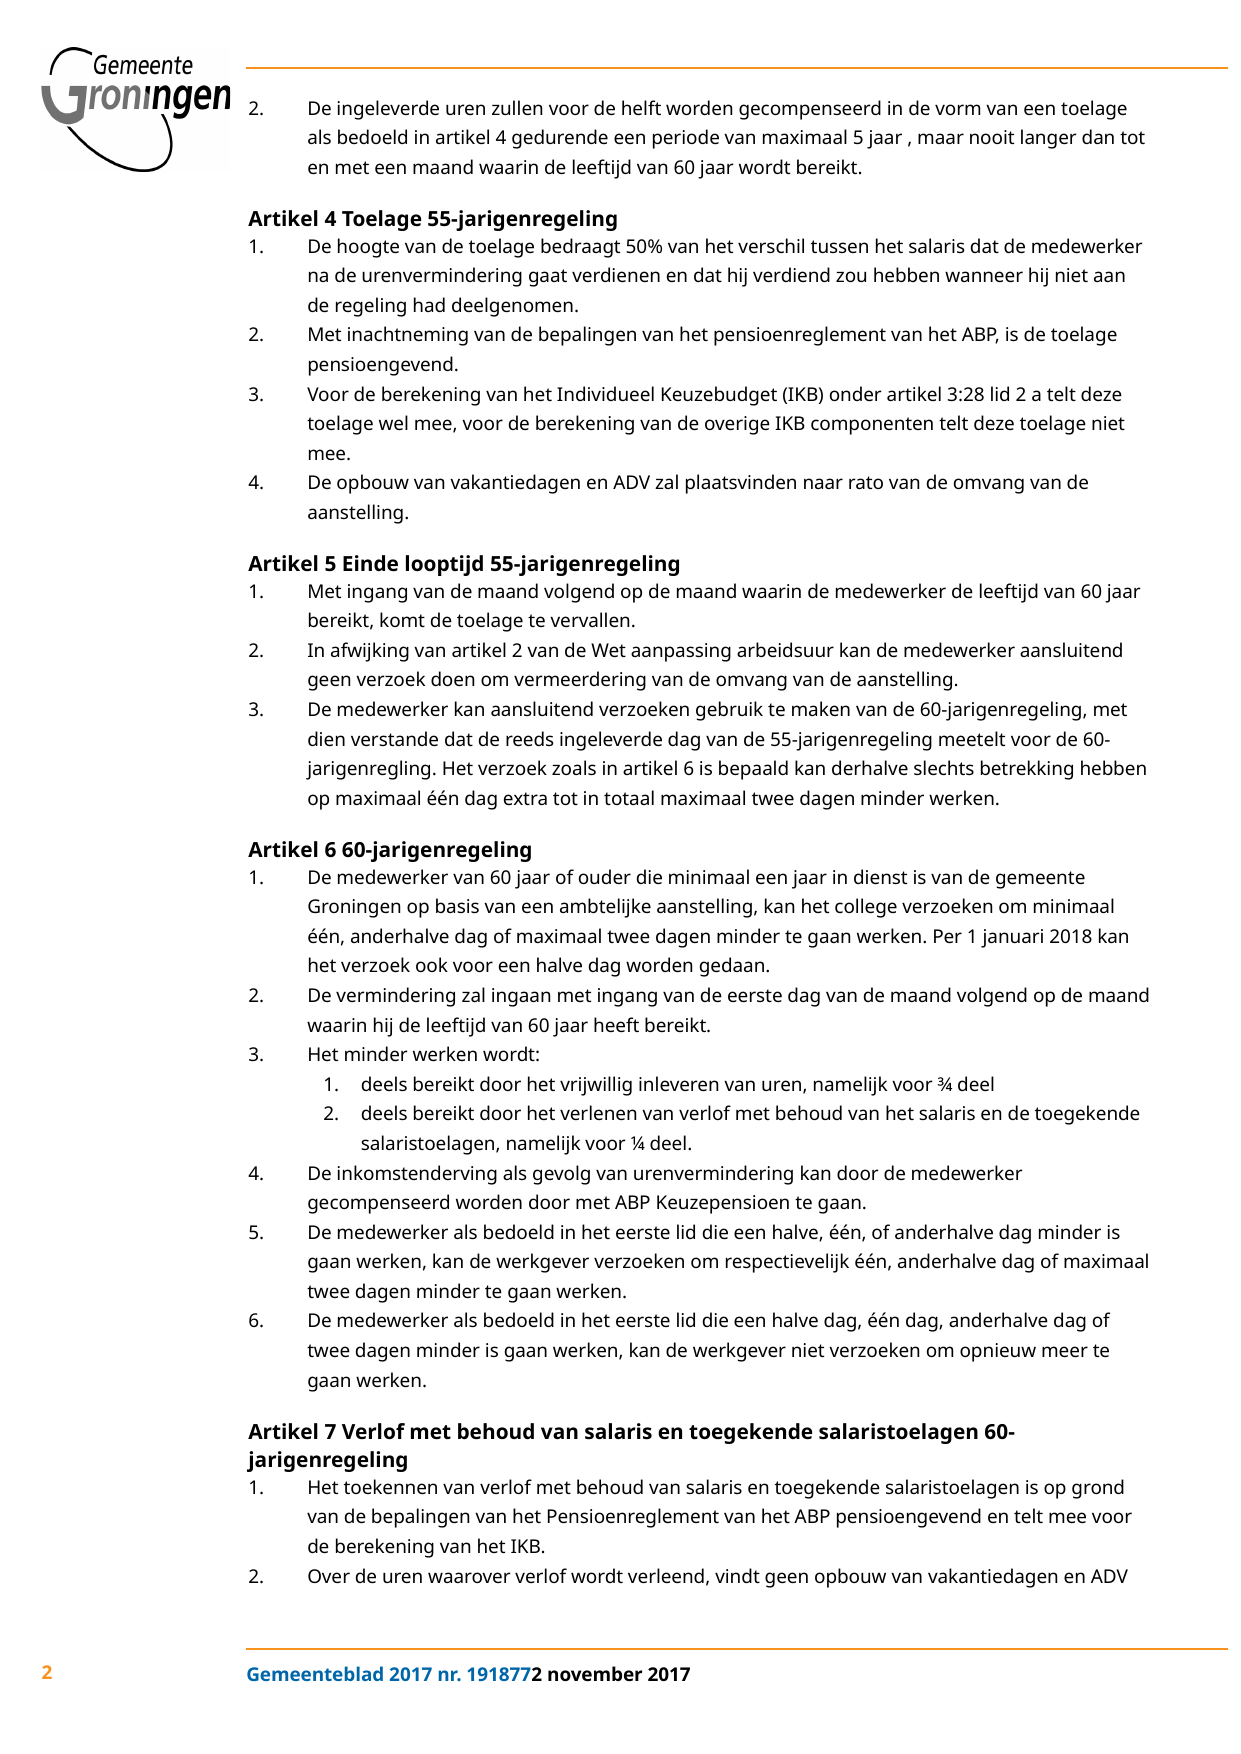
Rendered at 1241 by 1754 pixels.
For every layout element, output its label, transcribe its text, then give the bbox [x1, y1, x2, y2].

list De medewerker als bedoeld in het eerste lid die een halve, één, of anderhalve dag minder is gaan werken, kan de werkgever verzoeken om respectievelijk één, anderhalve dag of maximaal twee dagen minder te gaan werken. [248, 1219, 1152, 1304]
list Met inachtneming van de bepalingen van het pensioenreglement van het ABP, is de toelage pensioengevend. [248, 322, 1152, 377]
list De medewerker als bedoeld in het eerste lid die een halve dag, één dag, anderhalve dag of twee dagen minder is gaan werken, kan de werkgever niet verzoeken om opnieuw meer te gaan werken. [248, 1308, 1152, 1392]
list De opbouw van vakantiedagen en ADV zal plaatsvinden naar rato van de omvang van de aanstelling. [248, 469, 1152, 525]
list Met ingang van de maand volgend op de maand waarin de medewerker de leeftijd van 60 jaar bereikt, komt de toelage te vervallen. [248, 578, 1152, 633]
list deels bereikt door het vrijwillig inleveren van uren, namelijk voor ¾ deel [323, 1071, 1152, 1097]
list De vermindering zal ingaan met ingang van de eerste dag van de maand volgend op de maand waarin hij de leeftijd van 60 jaar heeft bereikt. [248, 982, 1152, 1037]
list De ingeleverde uren zullen voor de helft worden gecompenseerd in de vorm van een toelage als bedoeld in artikel 4 gedurende een periode van maximaal 5 jaar , maar nooit langer dan tot en met een maand waarin de leeftijd van 60 jaar wordt bereikt. [248, 95, 1152, 180]
list deels bereikt door het verlenen van verlof met behoud van het salaris en de toegekende salaristoelagen, namelijk voor ¼ deel. [323, 1101, 1152, 1156]
list De medewerker kan aansluitend verzoeken gebruik te maken van de 60-jarigenregeling, met dien verstande dat de reeds ingeleverde dag van de 55-jarigenregeling meetelt voor de 60-jarigenregling. Het verzoek zoals in artikel 6 is bepaald kan derhalve slechts betrekking hebben op maximaal één dag extra tot in totaal maximaal twee dagen minder werken. [248, 696, 1152, 811]
picture [41, 47, 231, 172]
list Over de uren waarover verlof wordt verleend, vindt geen opbouw van vakantiedagen en ADV [248, 1563, 1152, 1588]
list In afwijking van artikel 2 van de Wet aanpassing arbeidsuur kan de medewerker aansluitend geen verzoek doen om vermeerdering van de omvang van de aanstelling. [248, 637, 1152, 692]
list De hoogte van de toelage bedraagt 50% van het verschil tussen het salaris dat de medewerker na de urenvermindering gaat verdienen en dat hij verdiend zou hebben wanneer hij niet aan de regeling had deelgenomen. [248, 233, 1152, 318]
list Het minder werken wordt: [248, 1041, 1152, 1067]
text Artikel 5 Einde looptijd 55-jarigenregeling [248, 549, 1152, 578]
text Artikel 7 Verlof met behoud van salaris en toegekende salaristoelagen 60-jarigenregeling [248, 1417, 1152, 1474]
list De medewerker van 60 jaar of ouder die minimaal een jaar in dienst is van de gemeente Groningen op basis van een ambtelijke aanstelling, kan het college verzoeken om minimaal één, anderhalve dag of maximaal twee dagen minder te gaan werken. Per 1 januari 2018 kan het verzoek ook voor een halve dag worden gedaan. [248, 864, 1152, 978]
list Voor de berekening van het Individueel Keuzebudget (IKB) onder artikel 3:28 lid 2 a telt deze toelage wel mee, voor de berekening van de overige IKB componenten telt deze toelage niet mee. [248, 381, 1152, 466]
list Het toekennen van verlof met behoud van salaris en toegekende salaristoelagen is op grond van de bepalingen van het Pensioenreglement van het ABP pensioengevend en telt mee voor de berekening van het IKB. [248, 1474, 1152, 1559]
text Artikel 6 60-jarigenregeling [248, 835, 1152, 864]
list De inkomstenderving als gevolg van urenvermindering kan door de medewerker gecompenseerd worden door met ABP Keuzepensioen te gaan. [248, 1160, 1152, 1215]
text Artikel 4 Toelage 55-jarigenregeling [248, 204, 1152, 233]
